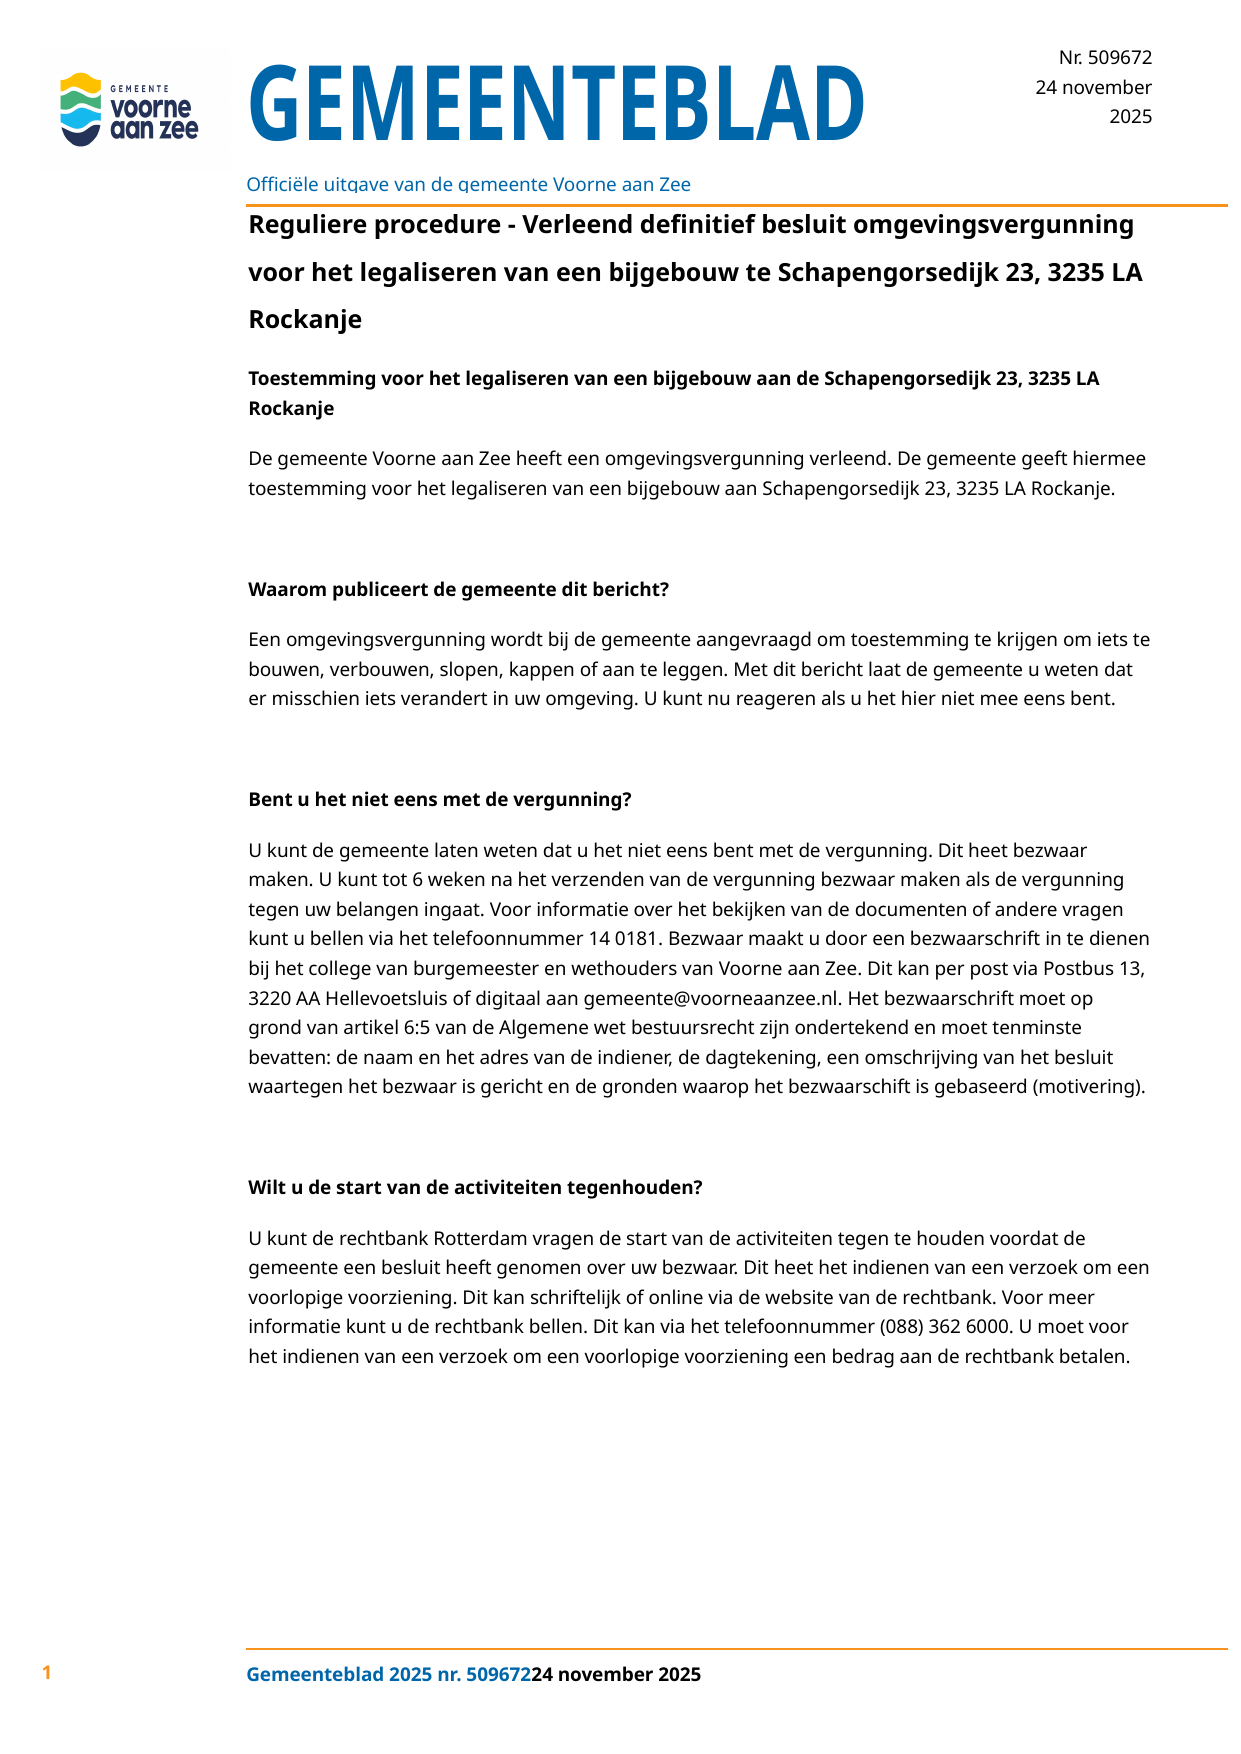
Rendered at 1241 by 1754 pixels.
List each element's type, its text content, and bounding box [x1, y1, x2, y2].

text Reguliere procedure - Verleend definitief besluit omgevingsvergunning voor het legaliseren van een bijgebouw te Schapengorsedijk 23, 3235 LA Rockanje [248, 207, 1152, 336]
text Toestemming voor het legaliseren van een bijgebouw aan de Schapengorsedijk 23, 3235 LA Rockanje [248, 366, 1152, 421]
text Een omgevingsvergunning wordt bij de gemeente aangevraagd om toestemming te krijgen om iets te bouwen, verbouwen, slopen, kappen of aan te leggen. Met dit bericht laat de gemeente u weten dat er misschien iets verandert in uw omgeving. U kunt nu reageren als u het hier niet mee eens bent. [248, 626, 1152, 711]
text Wilt u de start van de activiteiten tegenhouden? [248, 1174, 1152, 1200]
text Waarom publiceert de gemeente dit bericht? [248, 576, 1152, 602]
picture [41, 47, 231, 172]
text De gemeente Voorne aan Zee heeft een omgevingsvergunning verleend. De gemeente geeft hiermee toestemming voor het legaliseren van een bijgebouw aan Schapengorsedijk 23, 3235 LA Rockanje. [248, 446, 1152, 501]
text U kunt de gemeente laten weten dat u het niet eens bent met de vergunning. Dit heet bezwaar maken. U kunt tot 6 weken na het verzenden van de vergunning bezwaar maken als de vergunning tegen uw belangen ingaat. Voor informatie over het bekijken van de documenten of andere vragen kunt u bellen via het telefoonnummer 14 0181. Bezwaar maakt u door een bezwaarschrift in te dienen bij het college van burgemeester en wethouders van Voorne aan Zee. Dit kan per post via Postbus 13, 3220 AA Hellevoetsluis of digitaal aan gemeente@voorneaanzee.nl. Het bezwaarschrift moet op grond van artikel 6:5 van de Algemene wet bestuursrecht zijn ondertekend en moet tenminste bevatten: de naam en het adres van de indiener, de dagtekening, een omschrijving van het besluit waartegen het bezwaar is gericht en de gronden waarop het bezwaarschift is gebaseerd (motivering). [248, 837, 1152, 1099]
text Bent u het niet eens met de vergunning? [248, 786, 1152, 812]
text U kunt de rechtbank Rotterdam vragen de start van de activiteiten tegen te houden voordat de gemeente een besluit heeft genomen over uw bezwaar. Dit heet het indienen van een verzoek om een voorlopige voorziening. Dit kan schriftelijk of online via de website van de rechtbank. Voor meer informatie kunt u de rechtbank bellen. Dit kan via het telefoonnummer (088) 362 6000. U moet voor het indienen van een verzoek om een voorlopige voorziening een bedrag aan de rechtbank betalen. [248, 1225, 1152, 1369]
